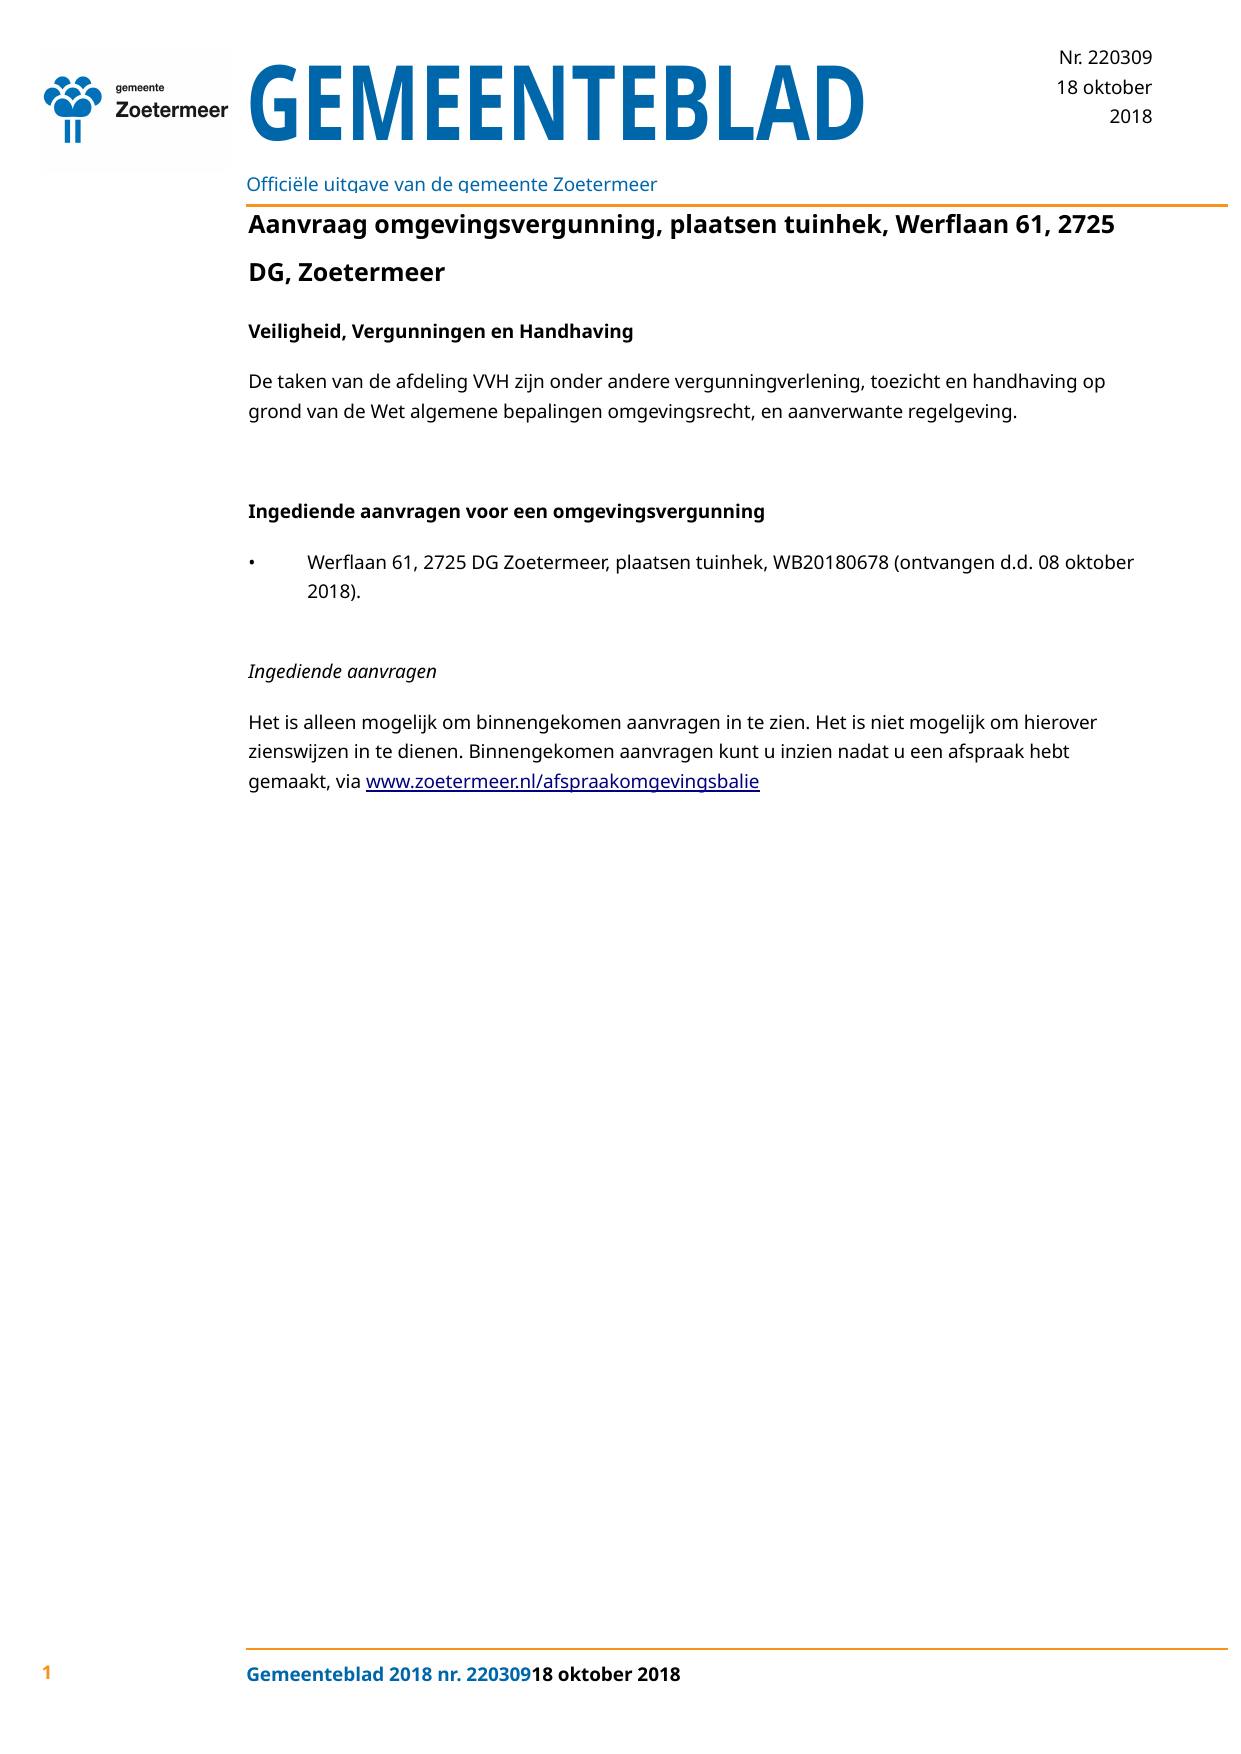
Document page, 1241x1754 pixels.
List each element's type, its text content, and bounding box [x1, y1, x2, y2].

picture [41, 47, 231, 172]
text Ingediende aanvragen [248, 659, 1152, 684]
text Aanvraag omgevingsvergunning, plaatsen tuinhek, Werflaan 61, 2725 DG, Zoetermeer [248, 207, 1152, 288]
list Werflaan 61, 2725 DG Zoetermeer, plaatsen tuinhek, WB20180678 (ontvangen d.d. 08 oktober 2018). [248, 549, 1152, 604]
text De taken van de afdeling VVH zijn onder andere vergunningverlening, toezicht en handhaving op grond van de Wet algemene bepalingen omgevingsrecht, en aanverwante regelgeving. [248, 368, 1152, 424]
text Het is alleen mogelijk om binnengekomen aanvragen in te zien. Het is niet mogelijk om hierover zienswijzen in te dienen. Binnengekomen aanvragen kunt u inzien nadat u een afspraak hebt gemaakt, via www.zoetermeer.nl/afspraakomgevingsbalie [248, 709, 1152, 794]
text Ingediende aanvragen voor een omgevingsvergunning [248, 499, 1152, 524]
text Veiligheid, Vergunningen en Handhaving [248, 318, 1152, 344]
